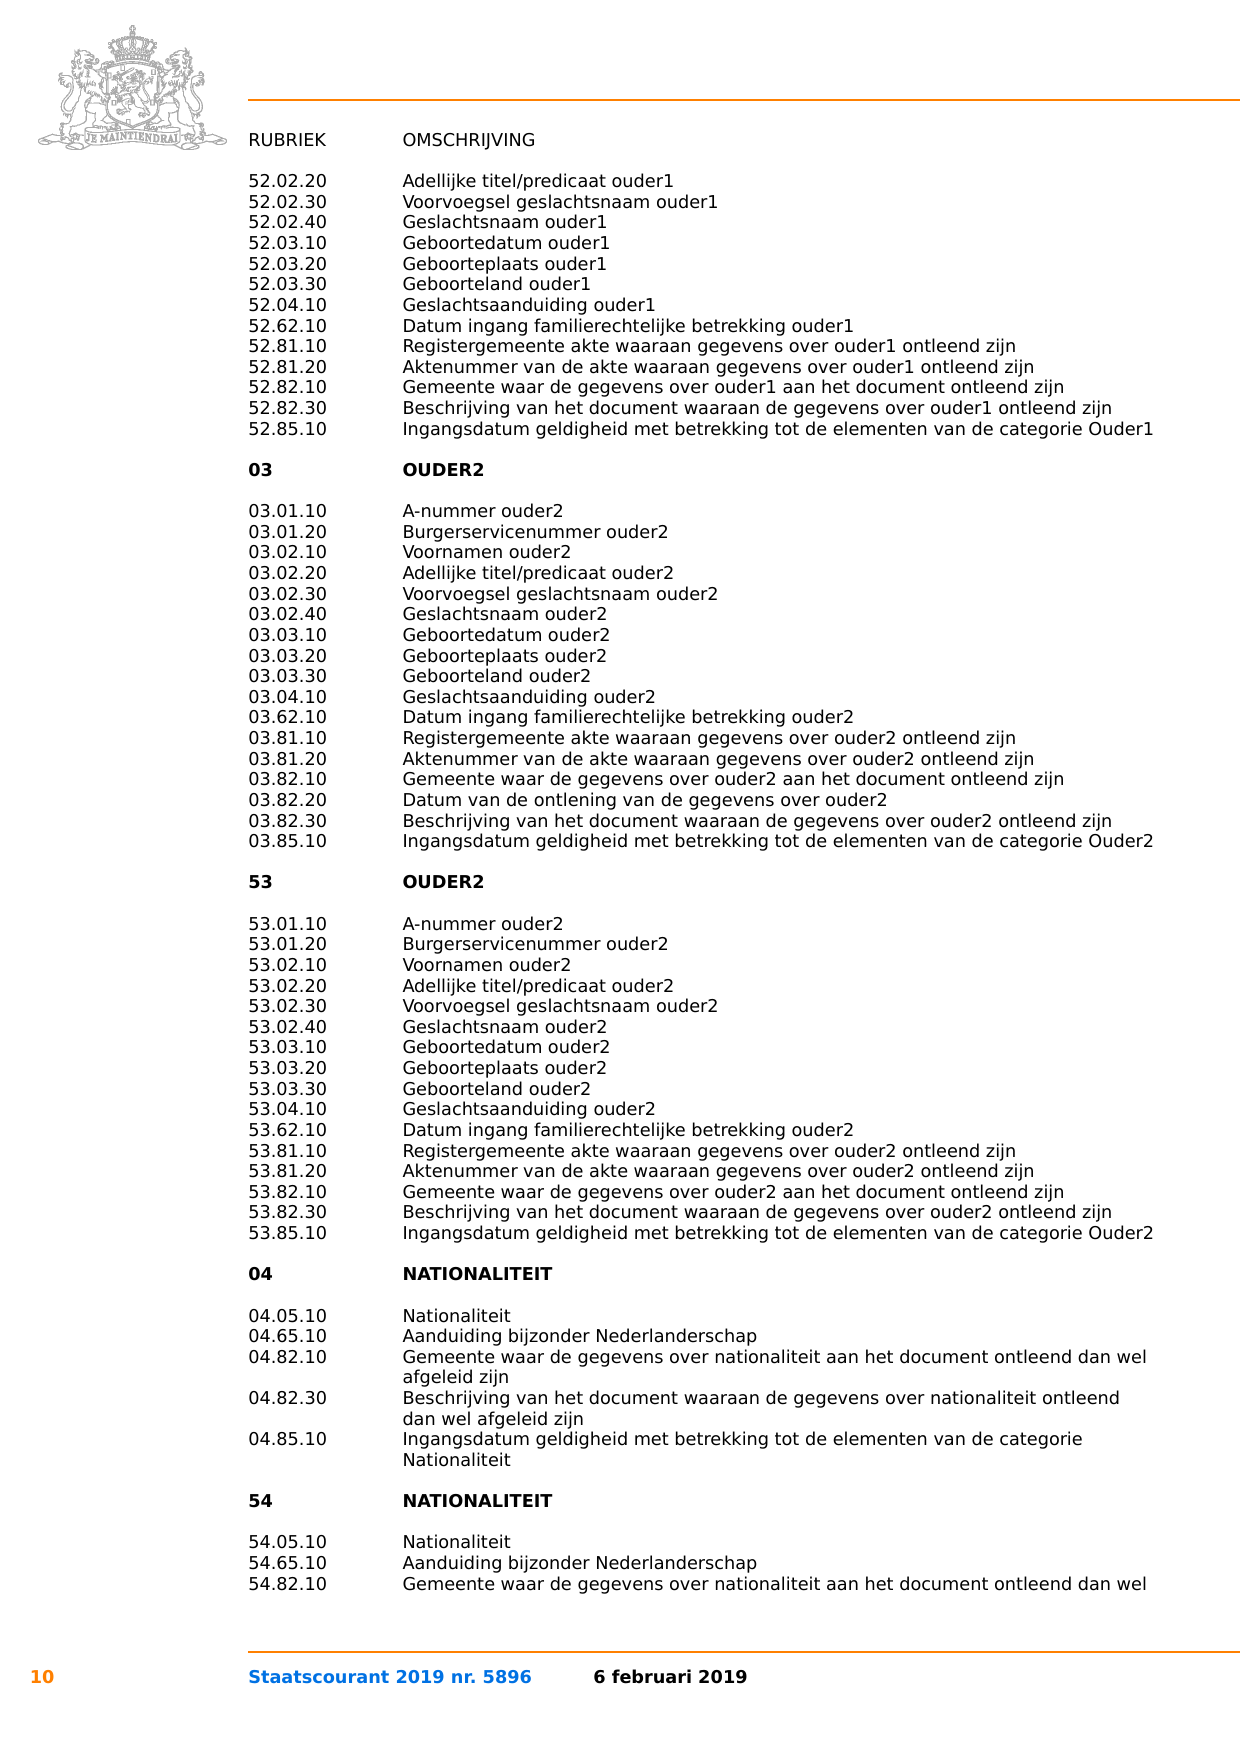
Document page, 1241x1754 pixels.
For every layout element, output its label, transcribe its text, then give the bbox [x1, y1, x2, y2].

table_cell [248, 852, 396, 872]
table_cell Burgerservicenummer ouder2 [396, 522, 1163, 542]
table_cell [396, 481, 1163, 501]
table_cell 53.02.10 [248, 955, 396, 976]
table_cell 03.02.10 [248, 543, 396, 563]
table_cell 03.85.10 [248, 831, 396, 852]
table_cell NATIONALITEIT [396, 1264, 1163, 1285]
table_cell 53.01.20 [248, 934, 396, 955]
table_cell 52.04.10 [248, 295, 396, 316]
table_cell OUDER2 [396, 460, 1163, 481]
table_cell Geboortedatum ouder2 [396, 625, 1163, 646]
table_cell [248, 1512, 396, 1532]
table_cell Geslachtsnaam ouder1 [396, 213, 1163, 233]
table_cell 53.03.10 [248, 1038, 396, 1058]
table_cell Geslachtsnaam ouder2 [396, 1017, 1163, 1037]
table_cell 04.82.10 [248, 1347, 396, 1388]
table_cell [248, 481, 396, 501]
table_cell Geboorteland ouder2 [396, 666, 1163, 687]
table_cell 52.82.10 [248, 378, 396, 398]
table_cell 03.82.10 [248, 769, 396, 790]
table_cell Registergemeente akte waaraan gegevens over ouder2 ontleend zijn [396, 728, 1163, 749]
table_cell 52.81.20 [248, 357, 396, 377]
table_cell 03.01.20 [248, 522, 396, 542]
table_cell Registergemeente akte waaraan gegevens over ouder1 ontleend zijn [396, 336, 1163, 357]
table_cell 52.02.20 [248, 171, 396, 192]
table_cell 53.04.10 [248, 1099, 396, 1120]
table_cell 52.03.10 [248, 233, 396, 254]
table_cell 03.81.20 [248, 749, 396, 769]
table_cell Geslachtsaanduiding ouder1 [396, 295, 1163, 316]
table_cell 53.85.10 [248, 1223, 396, 1244]
table_cell Geboorteplaats ouder2 [396, 646, 1163, 666]
table_cell 52.62.10 [248, 316, 396, 336]
table_cell Geboortedatum ouder2 [396, 1038, 1163, 1058]
table_cell 52.82.30 [248, 398, 396, 419]
table_cell A-nummer ouder2 [396, 914, 1163, 934]
table_cell 53.02.40 [248, 1017, 396, 1037]
table_cell Adellijke titel/predicaat ouder1 [396, 171, 1163, 192]
table_cell 03.02.40 [248, 604, 396, 625]
table_cell Datum ingang familierechtelijke betrekking ouder2 [396, 1120, 1163, 1141]
table_cell [396, 439, 1163, 460]
table_cell 03.03.10 [248, 625, 396, 646]
table_cell 03.02.30 [248, 584, 396, 604]
table_cell 53.81.10 [248, 1141, 396, 1161]
table_cell Gemeente waar de gegevens over nationaliteit aan het document ontleend dan wel afgeleid zijn [396, 1347, 1163, 1388]
table_cell 03.82.20 [248, 790, 396, 811]
table_cell 03.02.20 [248, 563, 396, 584]
table_cell Registergemeente akte waaraan gegevens over ouder2 ontleend zijn [396, 1141, 1163, 1161]
table_cell 53.02.20 [248, 976, 396, 996]
table_cell 04.85.10 [248, 1429, 396, 1471]
table_cell Geslachtsnaam ouder2 [396, 604, 1163, 625]
table_cell 53.03.20 [248, 1058, 396, 1079]
table_cell Beschrijving van het document waaraan de gegevens over ouder2 ontleend zijn [396, 811, 1163, 831]
table_cell 52.03.30 [248, 274, 396, 295]
table_cell Aktenummer van de akte waaraan gegevens over ouder2 ontleend zijn [396, 1161, 1163, 1182]
table_cell NATIONALITEIT [396, 1491, 1163, 1512]
table_cell Voornamen ouder2 [396, 543, 1163, 563]
table_header RUBRIEK [248, 130, 396, 151]
table_cell 04.05.10 [248, 1306, 396, 1326]
table_cell Geboorteplaats ouder1 [396, 254, 1163, 274]
table_cell [396, 1512, 1163, 1532]
table_cell 03.81.10 [248, 728, 396, 749]
table_cell 52.02.30 [248, 192, 396, 212]
table_cell 52.85.10 [248, 419, 396, 439]
table_cell Nationaliteit [396, 1533, 1163, 1553]
table_cell 53.01.10 [248, 914, 396, 934]
table_cell 53.82.10 [248, 1182, 396, 1202]
table_cell 54.05.10 [248, 1533, 396, 1553]
table_cell Beschrijving van het document waaraan de gegevens over ouder1 ontleend zijn [396, 398, 1163, 419]
table_cell Geboorteland ouder1 [396, 274, 1163, 295]
table_cell 04.65.10 [248, 1326, 396, 1347]
table_cell 53.02.30 [248, 996, 396, 1017]
table_cell Datum ingang familierechtelijke betrekking ouder1 [396, 316, 1163, 336]
table_cell 03 [248, 460, 396, 481]
table_cell Voorvoegsel geslachtsnaam ouder1 [396, 192, 1163, 212]
table_cell 54 [248, 1491, 396, 1512]
table_cell 53.82.30 [248, 1203, 396, 1223]
table_cell Datum van de ontlening van de gegevens over ouder2 [396, 790, 1163, 811]
table_cell [396, 893, 1163, 914]
table_cell Nationaliteit [396, 1306, 1163, 1326]
table_cell [396, 852, 1163, 872]
table_cell Aktenummer van de akte waaraan gegevens over ouder1 ontleend zijn [396, 357, 1163, 377]
table_cell 54.82.10 [248, 1574, 396, 1594]
table_cell Geboortedatum ouder1 [396, 233, 1163, 254]
table_cell 04.82.30 [248, 1388, 396, 1429]
table_cell 03.03.20 [248, 646, 396, 666]
table_cell Gemeente waar de gegevens over ouder1 aan het document ontleend zijn [396, 378, 1163, 398]
table_cell [396, 151, 1163, 171]
table_cell Geslachtsaanduiding ouder2 [396, 1099, 1163, 1120]
table_cell 53.03.30 [248, 1079, 396, 1099]
table_cell Voorvoegsel geslachtsnaam ouder2 [396, 584, 1163, 604]
table_cell Beschrijving van het document waaraan de gegevens over nationaliteit ontleend dan wel afgeleid zijn [396, 1388, 1163, 1429]
table_cell 52.02.40 [248, 213, 396, 233]
table_cell [248, 1471, 396, 1491]
table_cell [396, 1471, 1163, 1491]
table_cell [248, 1285, 396, 1306]
table_cell 53 [248, 873, 396, 893]
table_cell [248, 1244, 396, 1264]
table_cell 04 [248, 1264, 396, 1285]
table_cell Ingangsdatum geldigheid met betrekking tot de elementen van de categorie Ouder1 [396, 419, 1163, 439]
table_cell 53.81.20 [248, 1161, 396, 1182]
table_cell A-nummer ouder2 [396, 501, 1163, 522]
picture [38, 25, 227, 150]
table_cell [396, 1244, 1163, 1264]
table_cell Voorvoegsel geslachtsnaam ouder2 [396, 996, 1163, 1017]
table_cell [248, 439, 396, 460]
table_header OMSCHRIJVING [396, 130, 1163, 151]
table_cell 53.62.10 [248, 1120, 396, 1141]
table_cell Beschrijving van het document waaraan de gegevens over ouder2 ontleend zijn [396, 1203, 1163, 1223]
table_cell Datum ingang familierechtelijke betrekking ouder2 [396, 708, 1163, 728]
table_cell Adellijke titel/predicaat ouder2 [396, 563, 1163, 584]
table_cell 52.81.10 [248, 336, 396, 357]
table_cell Voornamen ouder2 [396, 955, 1163, 976]
table_cell Gemeente waar de gegevens over nationaliteit aan het document ontleend dan wel [396, 1574, 1163, 1594]
table_cell Adellijke titel/predicaat ouder2 [396, 976, 1163, 996]
table_cell [396, 1285, 1163, 1306]
table_cell 03.04.10 [248, 687, 396, 707]
table_cell 03.03.30 [248, 666, 396, 687]
table_cell [248, 151, 396, 171]
table_cell 03.62.10 [248, 708, 396, 728]
table_cell Aktenummer van de akte waaraan gegevens over ouder2 ontleend zijn [396, 749, 1163, 769]
table_cell Ingangsdatum geldigheid met betrekking tot de elementen van de categorie Nationaliteit [396, 1429, 1163, 1471]
table_cell Geslachtsaanduiding ouder2 [396, 687, 1163, 707]
table_cell 52.03.20 [248, 254, 396, 274]
table_cell Geboorteland ouder2 [396, 1079, 1163, 1099]
table_cell Ingangsdatum geldigheid met betrekking tot de elementen van de categorie Ouder2 [396, 831, 1163, 852]
table_cell Geboorteplaats ouder2 [396, 1058, 1163, 1079]
table_cell Gemeente waar de gegevens over ouder2 aan het document ontleend zijn [396, 769, 1163, 790]
table_cell Aanduiding bijzonder Nederlanderschap [396, 1553, 1163, 1574]
table_cell 03.82.30 [248, 811, 396, 831]
table_cell Gemeente waar de gegevens over ouder2 aan het document ontleend zijn [396, 1182, 1163, 1202]
table_cell Aanduiding bijzonder Nederlanderschap [396, 1326, 1163, 1347]
table_cell Burgerservicenummer ouder2 [396, 934, 1163, 955]
table_cell 03.01.10 [248, 501, 396, 522]
table_cell Ingangsdatum geldigheid met betrekking tot de elementen van de categorie Ouder2 [396, 1223, 1163, 1244]
table_cell OUDER2 [396, 873, 1163, 893]
table_cell [248, 893, 396, 914]
table_cell 54.65.10 [248, 1553, 396, 1574]
